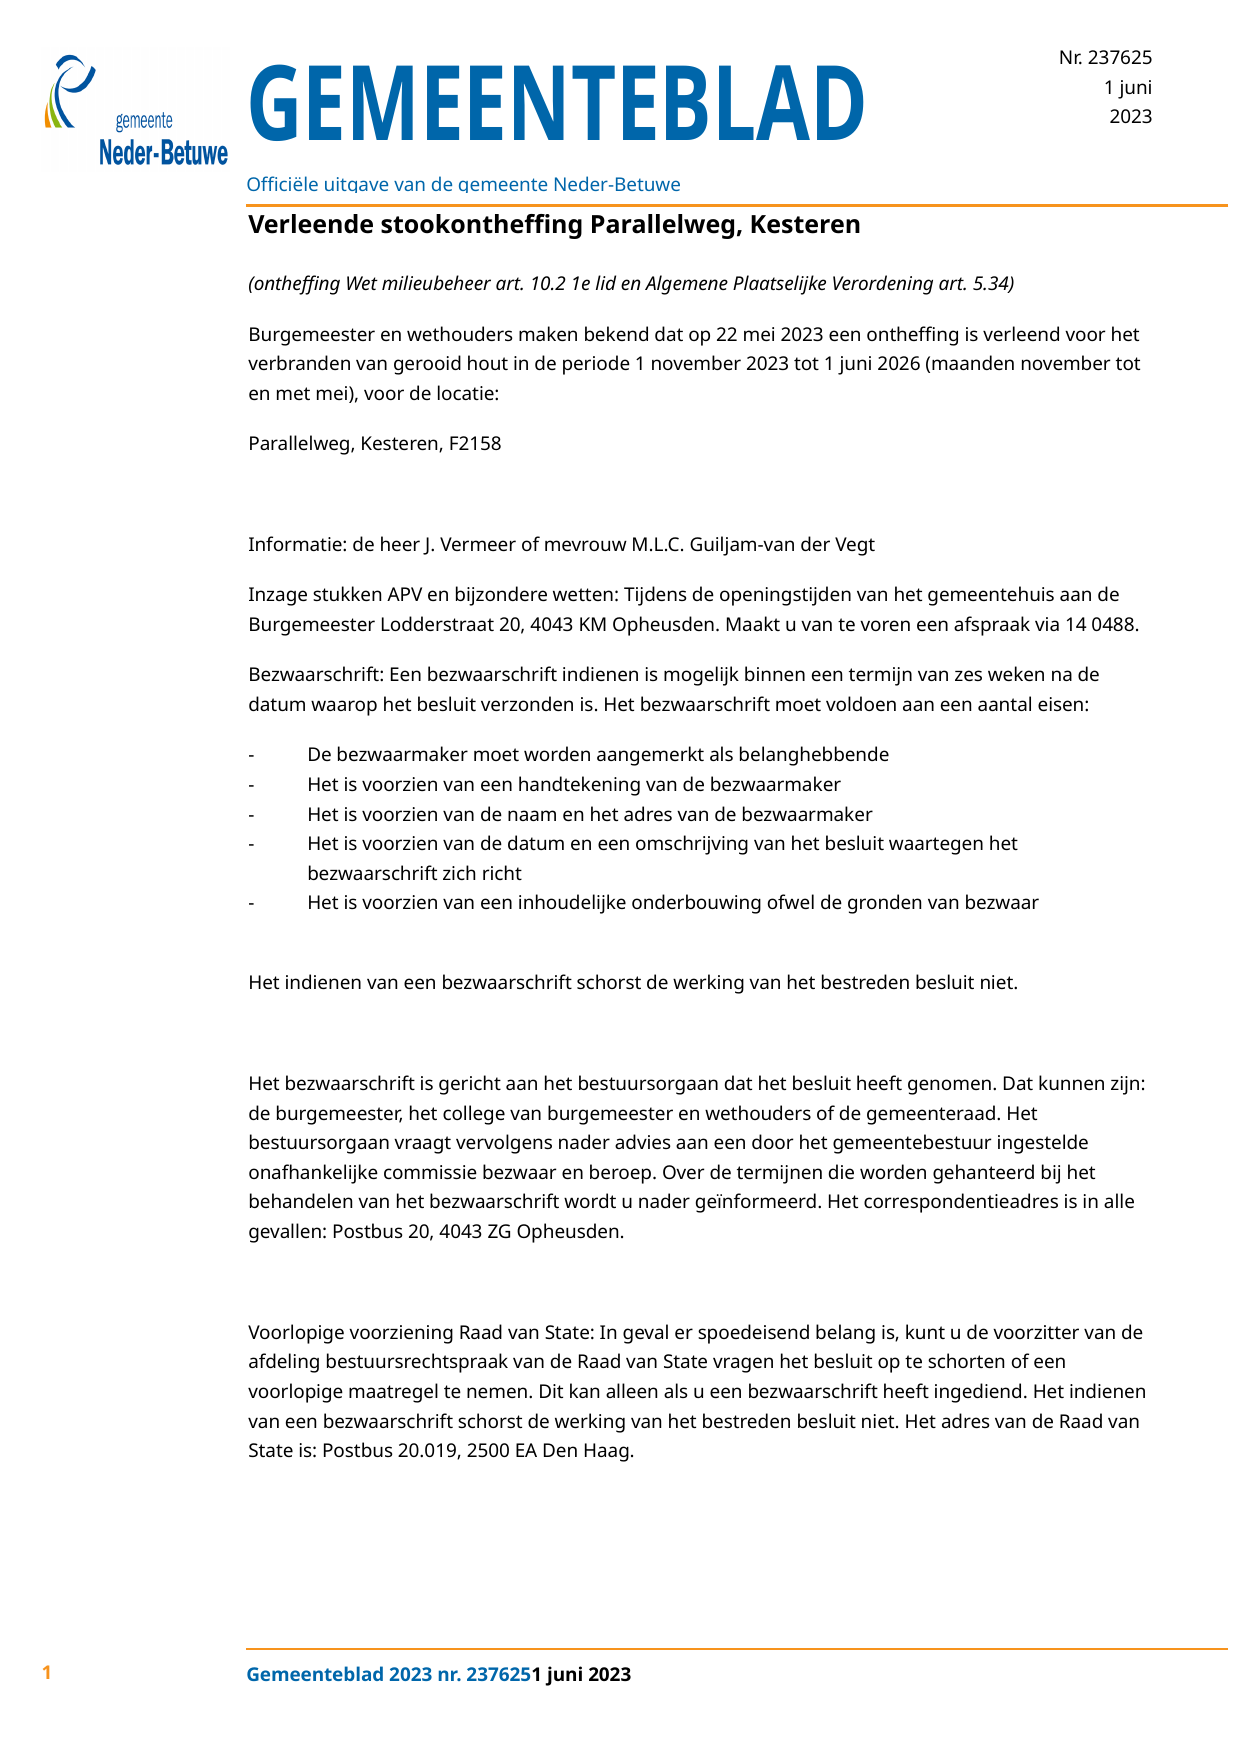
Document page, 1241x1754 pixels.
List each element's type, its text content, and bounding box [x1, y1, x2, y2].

text Informatie: de heer J. Vermeer of mevrouw M.L.C. Guiljam-van der Vegt [248, 531, 1152, 557]
text Parallelweg, Kesteren, F2158 [248, 430, 1152, 456]
picture [41, 47, 231, 172]
list Het is voorzien van een inhoudelijke onderbouwing ofwel de gronden van bezwaar [248, 889, 1152, 915]
text Inzage stukken APV en bijzondere wetten: Tijdens de openingstijden van het gemeentehuis aan de Burgemeester Lodderstraat 20, 4043 KM Opheusden. Maakt u van te voren een afspraak via 14 0488. [248, 582, 1152, 637]
list De bezwaarmaker moet worden aangemerkt als belanghebbende [248, 742, 1152, 767]
text Het bezwaarschrift is gericht aan het bestuursorgaan dat het besluit heeft genomen. Dat kunnen zijn: de burgemeester, het college van burgemeester en wethouders of de gemeenteraad. Het bestuursorgaan vraagt vervolgens nader advies aan een door het gemeentebestuur ingestelde onafhankelijke commissie bezwaar en beroep. Over de termijnen die worden gehanteerd bij het behandelen van het bezwaarschrift wordt u nader geïnformeerd. Het correspondentieadres is in alle gevallen: Postbus 20, 4043 ZG Opheusden. [248, 1070, 1152, 1244]
text Het indienen van een bezwaarschrift schorst de werking van het bestreden besluit niet. [248, 969, 1152, 995]
list Het is voorzien van de naam en het adres van de bezwaarmaker [248, 801, 1152, 826]
text Voorlopige voorziening Raad van State: In geval er spoedeisend belang is, kunt u de voorzitter van de afdeling bestuursrechtspraak van de Raad van State vragen het besluit op te schorten of een voorlopige maatregel te nemen. Dit kan alleen als u een bezwaarschrift heeft ingediend. Het indienen van een bezwaarschrift schorst de werking van het bestreden besluit niet. Het adres van de Raad van State is: Postbus 20.019, 2500 EA Den Haag. [248, 1319, 1152, 1463]
text (ontheffing Wet milieubeheer art. 10.2 1e lid en Algemene Plaatselijke Verordening art. 5.34) [248, 270, 1152, 296]
list Het is voorzien van een handtekening van de bezwaarmaker [248, 771, 1152, 797]
text Burgemeester en wethouders maken bekend dat op 22 mei 2023 een ontheffing is verleend voor het verbranden van gerooid hout in de periode 1 november 2023 tot 1 juni 2026 (maanden november tot en met mei), voor de locatie: [248, 321, 1152, 406]
list Het is voorzien van de datum en een omschrijving van het besluit waartegen het bezwaarschrift zich richt [248, 830, 1152, 886]
text Bezwaarschrift: Een bezwaarschrift indienen is mogelijk binnen een termijn van zes weken na de datum waarop het besluit verzonden is. Het bezwaarschrift moet voldoen aan een aantal eisen: [248, 662, 1152, 717]
text Verleende stookontheffing Parallelweg, Kesteren [248, 207, 1152, 241]
